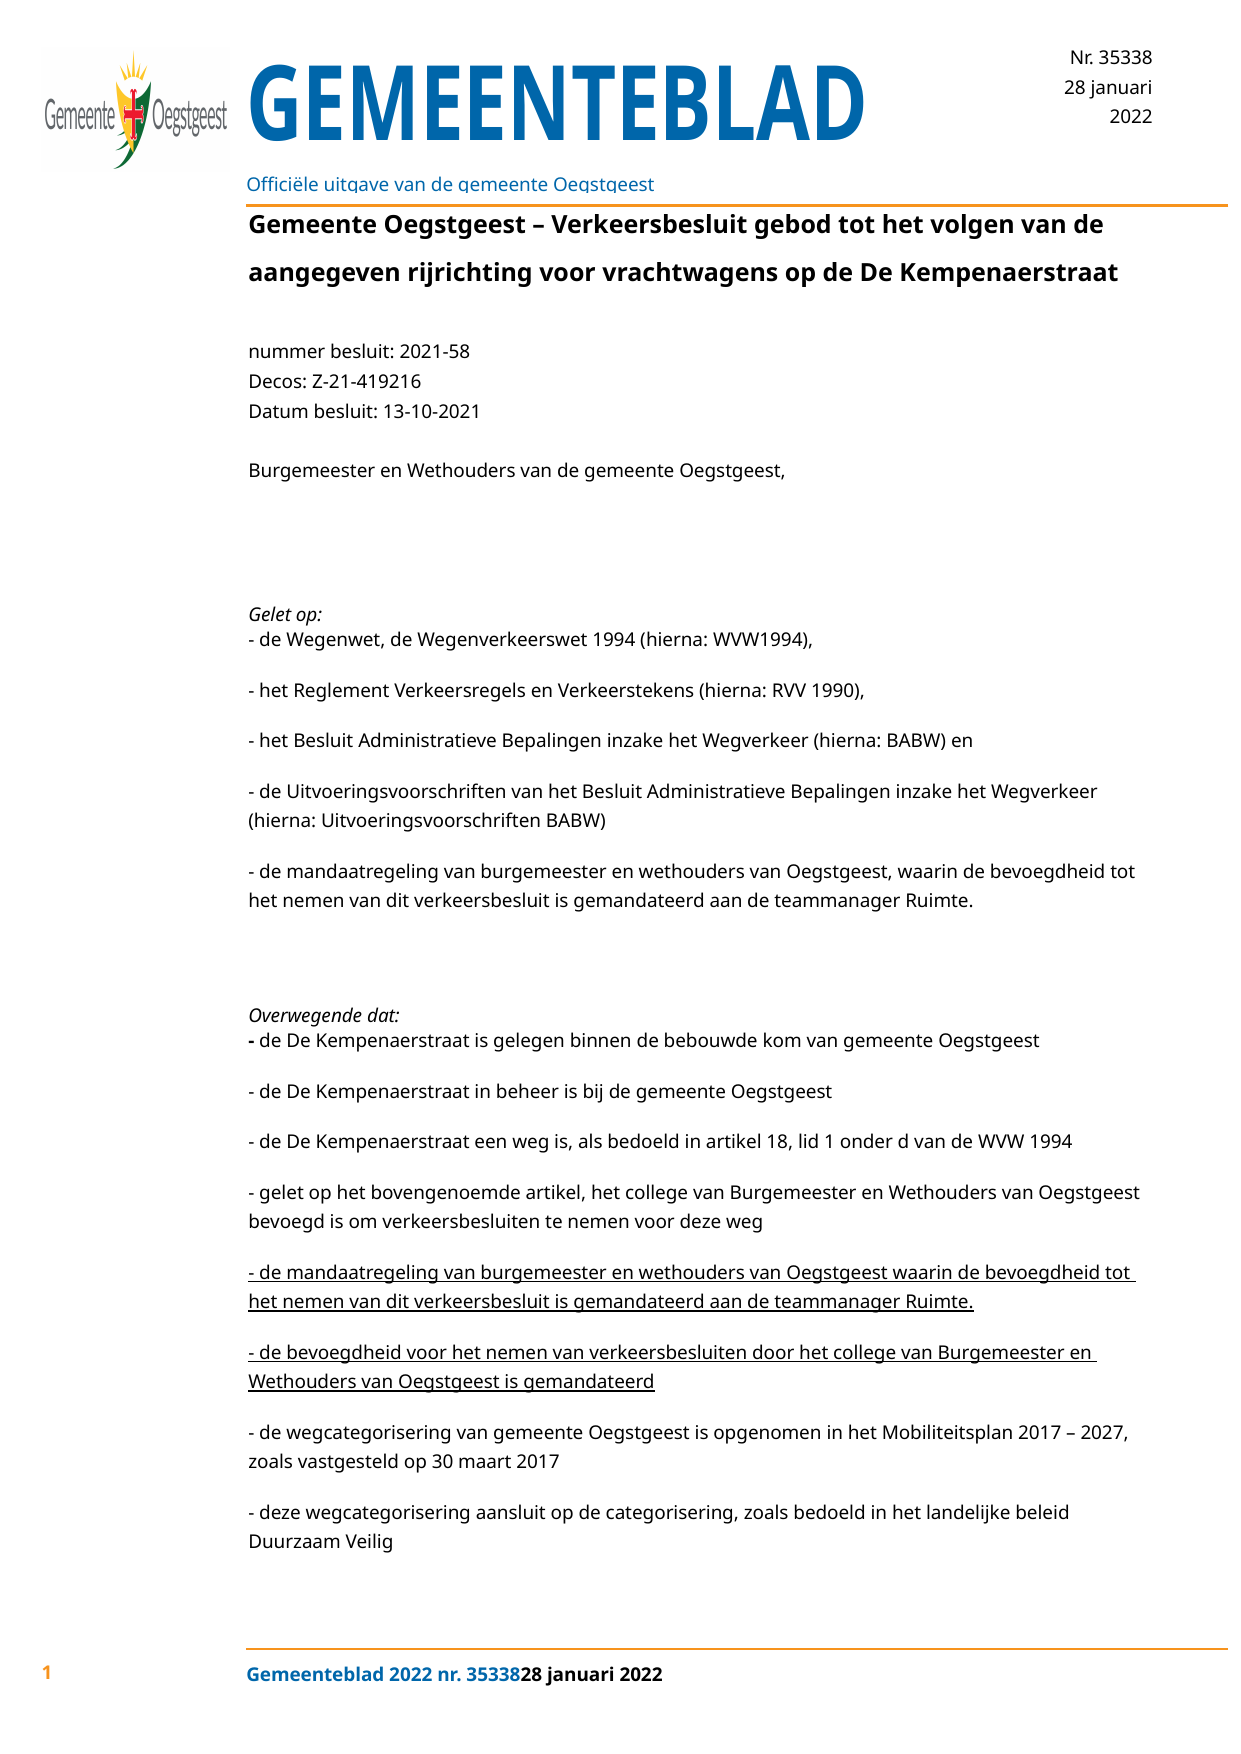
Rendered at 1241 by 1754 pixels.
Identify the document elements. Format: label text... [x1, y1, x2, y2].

text - de De Kempenaerstraat is gelegen binnen de bebouwde kom van gemeente Oegstgeest [248, 1028, 1152, 1053]
text - deze wegcategorisering aansluit op de categorisering, zoals bedoeld in het landelijke beleid Duurzaam Veilig [248, 1499, 1152, 1554]
text Overwegende dat: [248, 1002, 1152, 1028]
text Burgemeester en Wethouders van de gemeente Oegstgeest, [248, 457, 1152, 483]
text Gelet op: [248, 601, 1152, 627]
text - de mandaatregeling van burgemeester en wethouders van Oegstgeest, waarin de bevoegdheid tot het nemen van dit verkeersbesluit is gemandateerd aan de teammanager Ruimte. [248, 858, 1152, 913]
text - gelet op het bovengenoemde artikel, het college van Burgemeester en Wethouders van Oegstgeest bevoegd is om verkeersbesluiten te nemen voor deze weg [248, 1179, 1152, 1234]
text - de Wegenwet, de Wegenverkeerswet 1994 (hierna: WVW1994), [248, 627, 1152, 652]
text Gemeente Oegstgeest – Verkeersbesluit gebod tot het volgen van de aangegeven rijrichting voor vrachtwagens op de De Kempenaerstraat [248, 207, 1152, 288]
text Datum besluit: 13-10-2021 [248, 398, 1152, 423]
text - de De Kempenaerstraat in beheer is bij de gemeente Oegstgeest [248, 1078, 1152, 1104]
text - de Uitvoeringsvoorschriften van het Besluit Administratieve Bepalingen inzake het Wegverkeer (hierna: Uitvoeringsvoorschriften BABW) [248, 778, 1152, 833]
text - het Reglement Verkeersregels en Verkeerstekens (hierna: RVV 1990), [248, 677, 1152, 703]
text Decos: Z-21-419216 [248, 368, 1152, 394]
text nummer besluit: 2021-58 [248, 339, 1152, 364]
text - de bevoegdheid voor het nemen van verkeersbesluiten door het college van Burgemeester en Wethouders van Oegstgeest is gemandateerd [248, 1339, 1152, 1394]
text - de wegcategorisering van gemeente Oegstgeest is opgenomen in het Mobiliteitsplan 2017 – 2027, zoals vastgesteld op 30 maart 2017 [248, 1419, 1152, 1474]
text - de mandaatregeling van burgemeester en wethouders van Oegstgeest waarin de bevoegdheid tot het nemen van dit verkeersbesluit is gemandateerd aan de teammanager Ruimte. [248, 1259, 1152, 1314]
picture [41, 47, 231, 172]
text - de De Kempenaerstraat een weg is, als bedoeld in artikel 18, lid 1 onder d van de WVW 1994 [248, 1128, 1152, 1154]
text - het Besluit Administratieve Bepalingen inzake het Wegverkeer (hierna: BABW) en [248, 727, 1152, 753]
